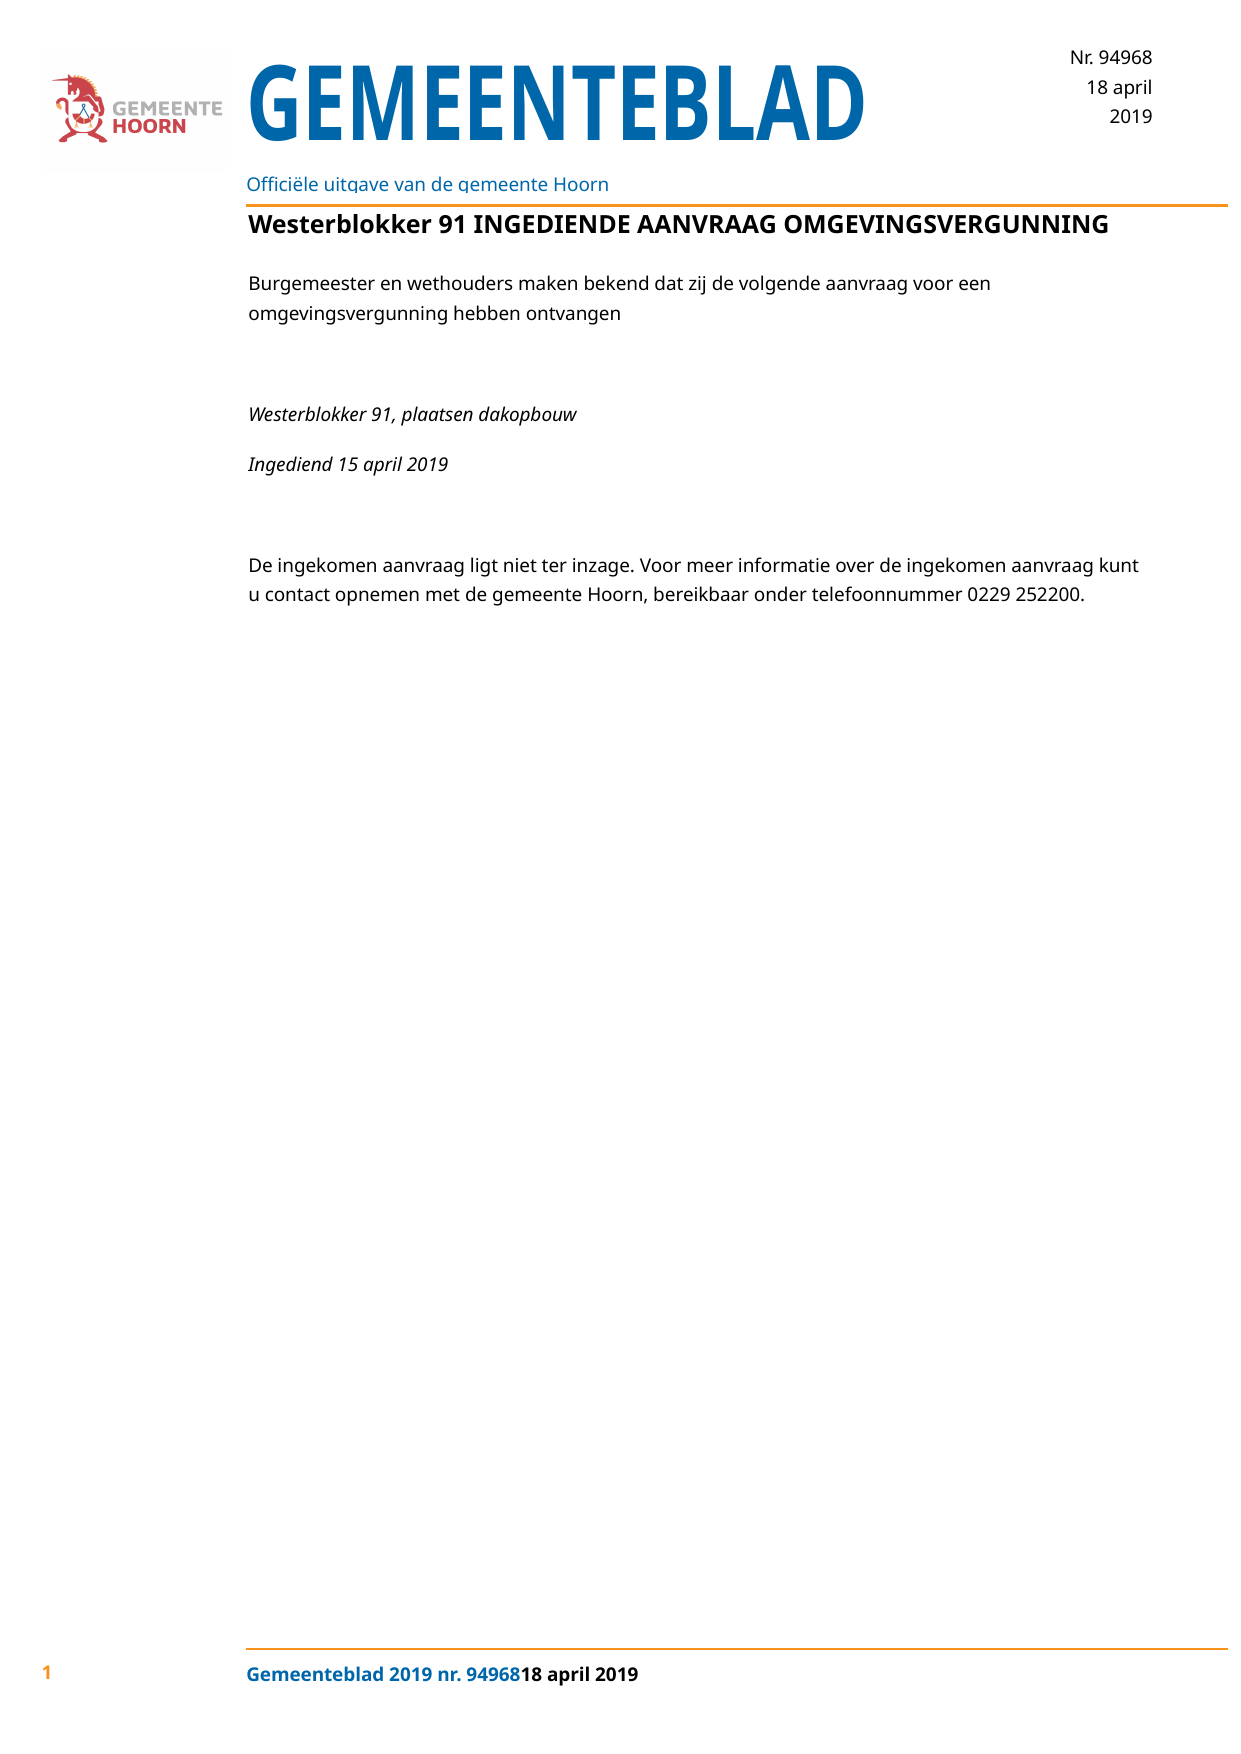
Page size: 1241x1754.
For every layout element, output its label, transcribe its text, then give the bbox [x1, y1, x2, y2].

picture [41, 47, 231, 172]
text Ingediend 15 april 2019 [248, 451, 1152, 477]
text Westerblokker 91 INGEDIENDE AANVRAAG OMGEVINGSVERGUNNING [248, 207, 1152, 241]
text Westerblokker 91, plaatsen dakopbouw [248, 401, 1152, 426]
text De ingekomen aanvraag ligt niet ter inzage. Voor meer informatie over de ingekomen aanvraag kunt u contact opnemen met de gemeente Hoorn, bereikbaar onder telefoonnummer 0229 252200. [248, 552, 1152, 607]
text Burgemeester en wethouders maken bekend dat zij de volgende aanvraag voor een omgevingsvergunning hebben ontvangen [248, 270, 1152, 326]
